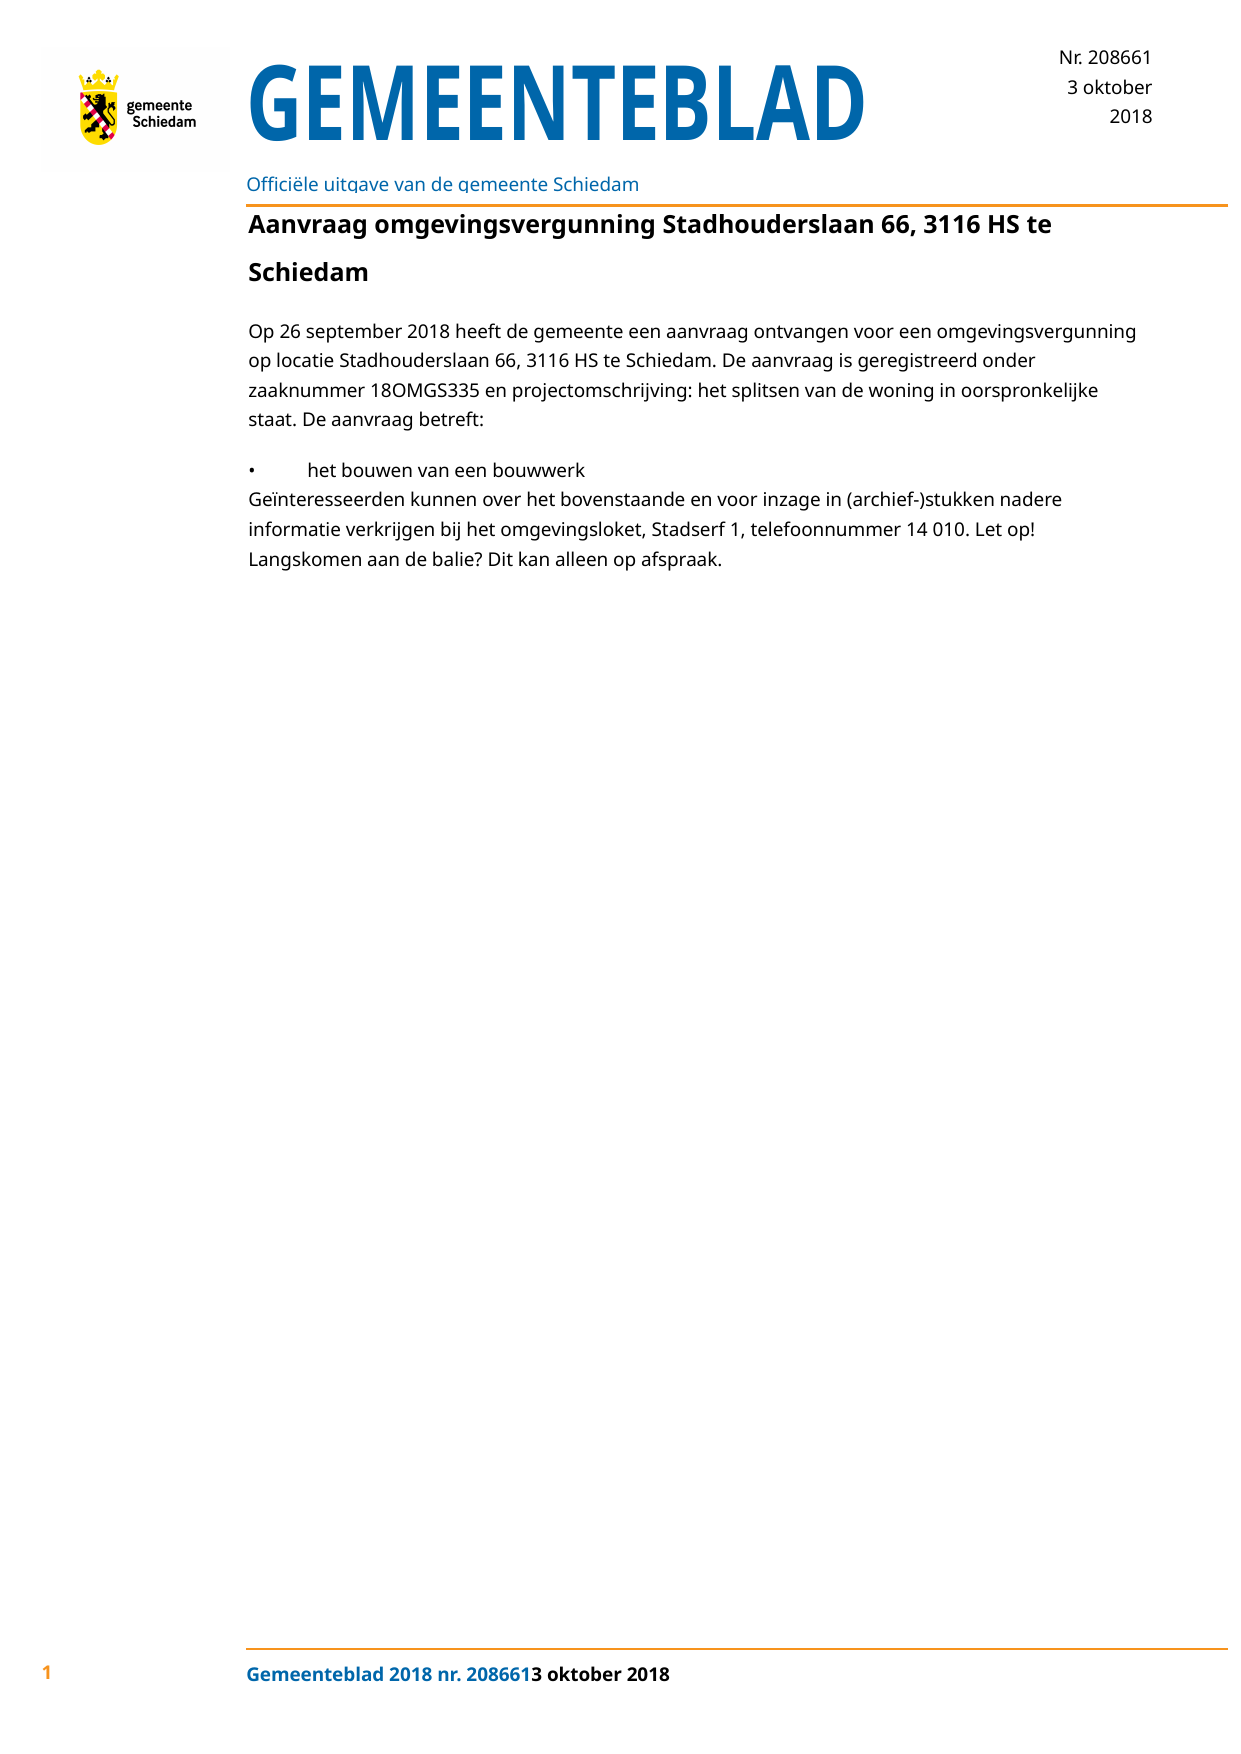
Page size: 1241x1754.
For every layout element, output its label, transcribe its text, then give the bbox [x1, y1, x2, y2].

text Geïnteresseerden kunnen over het bovenstaande en voor inzage in (archief-)stukken nadere informatie verkrijgen bij het omgevingsloket, Stadserf 1, telefoonnummer 14 010. Let op! Langskomen aan de balie? Dit kan alleen op afspraak. [248, 487, 1152, 572]
text Op 26 september 2018 heeft de gemeente een aanvraag ontvangen voor een omgevingsvergunning op locatie Stadhouderslaan 66, 3116 HS te Schiedam. De aanvraag is geregistreerd onder zaaknummer 18OMGS335 en projectomschrijving: het splitsen van de woning in oorspronkelijke staat. De aanvraag betreft: [248, 318, 1152, 432]
picture [41, 47, 231, 172]
text Aanvraag omgevingsvergunning Stadhouderslaan 66, 3116 HS te Schiedam [248, 207, 1152, 288]
list het bouwen van een bouwwerk [248, 457, 1152, 483]
